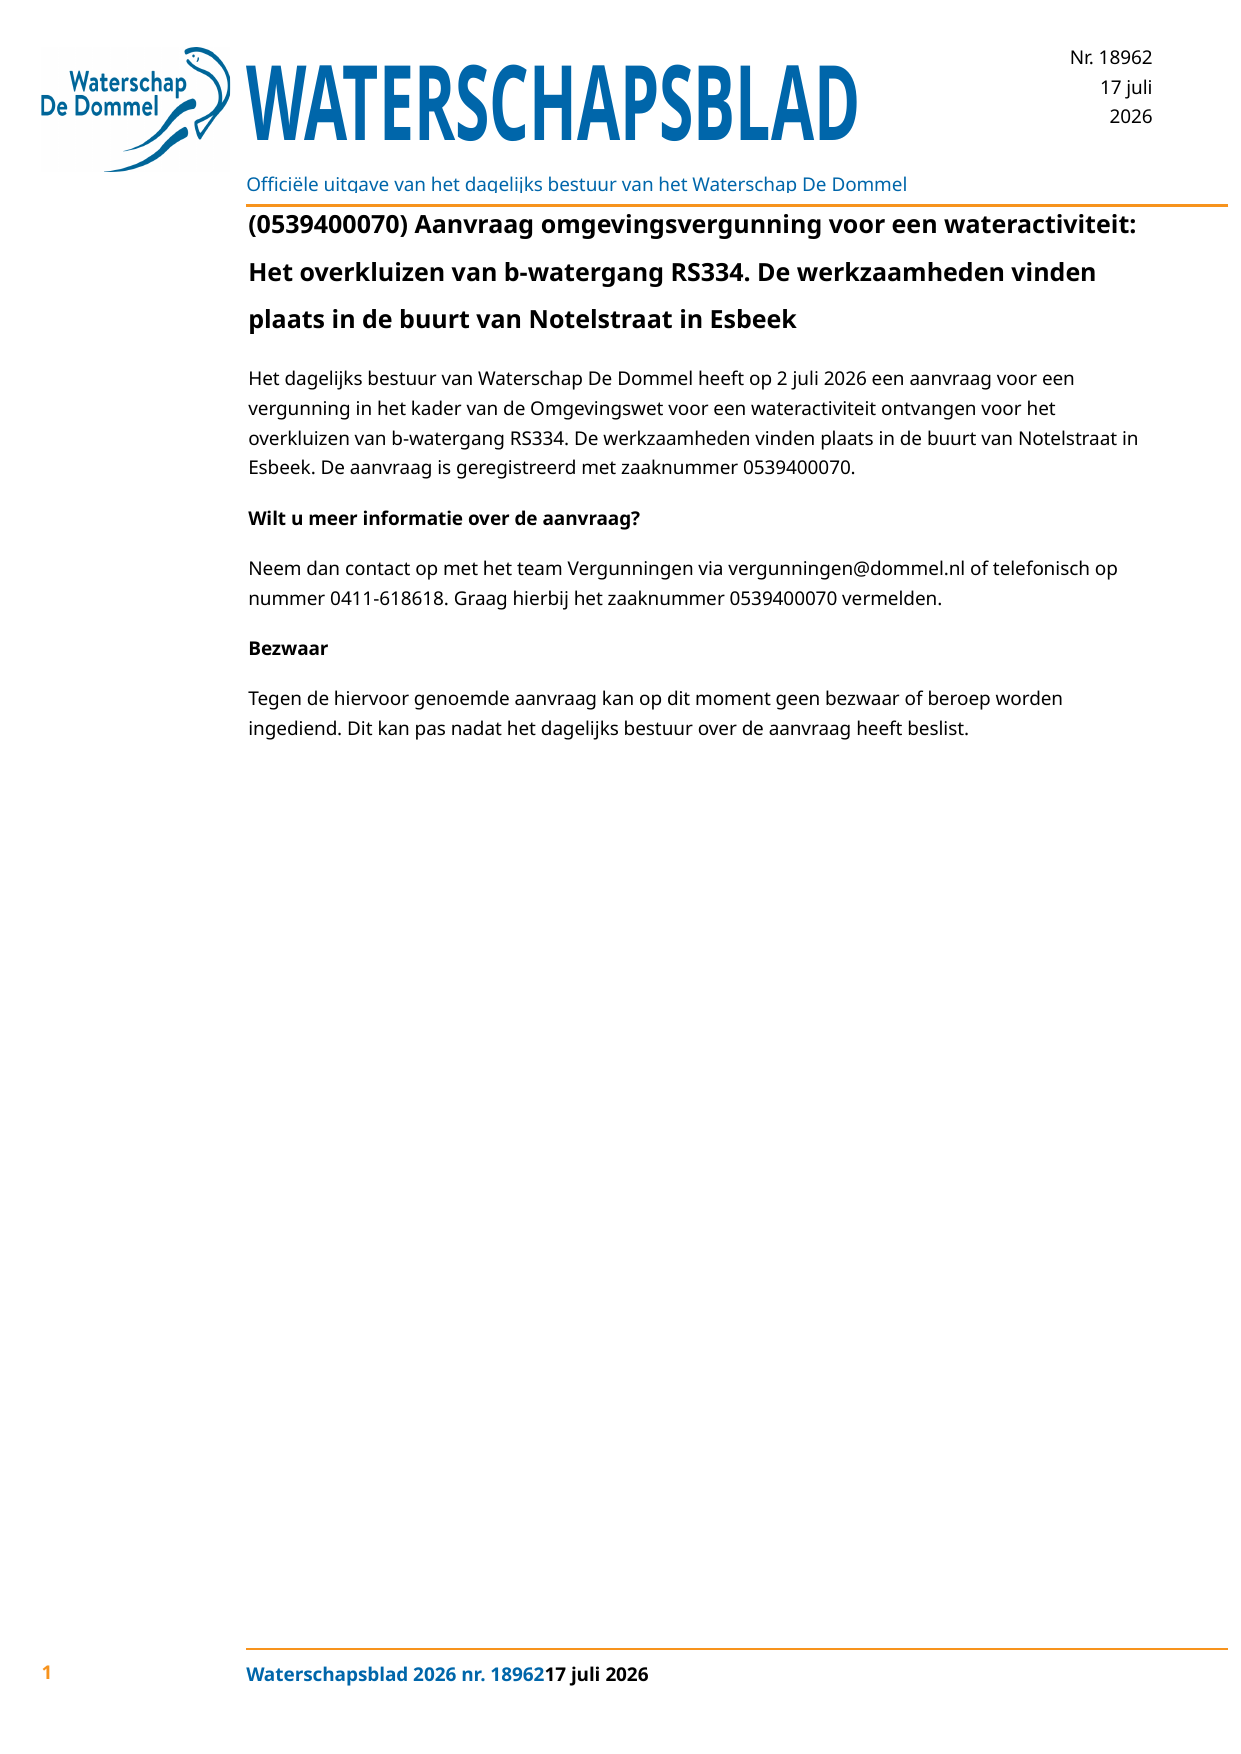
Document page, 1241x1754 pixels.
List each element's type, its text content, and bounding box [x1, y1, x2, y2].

text Neem dan contact op met het team Vergunningen via vergunningen@dommel.nl of telefonisch op nummer 0411-618618. Graag hierbij het zaaknummer 0539400070 vermelden. [248, 555, 1152, 610]
picture [204, 47, 231, 76]
text Bezwaar [248, 635, 1152, 661]
text (0539400070) Aanvraag omgevingsvergunning voor een wateractiviteit: Het overkluizen van b-watergang RS334. De werkzaamheden vinden plaats in de buurt van Notelstraat in Esbeek [248, 207, 1152, 336]
picture [41, 47, 231, 172]
text Wilt u meer informatie over de aanvraag? [248, 505, 1152, 530]
text Tegen de hiervoor genoemde aanvraag kan op dit moment geen bezwaar of beroep worden ingediend. Dit kan pas nadat het dagelijks bestuur over de aanvraag heeft beslist. [248, 686, 1152, 741]
picture [198, 118, 210, 131]
text Het dagelijks bestuur van Waterschap De Dommel heeft op 2 juli 2026 een aanvraag voor een vergunning in het kader van de Omgevingswet voor een wateractiviteit ontvangen voor het overkluizen van b-watergang RS334. De werkzaamheden vinden plaats in de buurt van Notelstraat in Esbeek. De aanvraag is geregistreerd met zaaknummer 0539400070. [248, 366, 1152, 480]
picture [45, 99, 51, 111]
